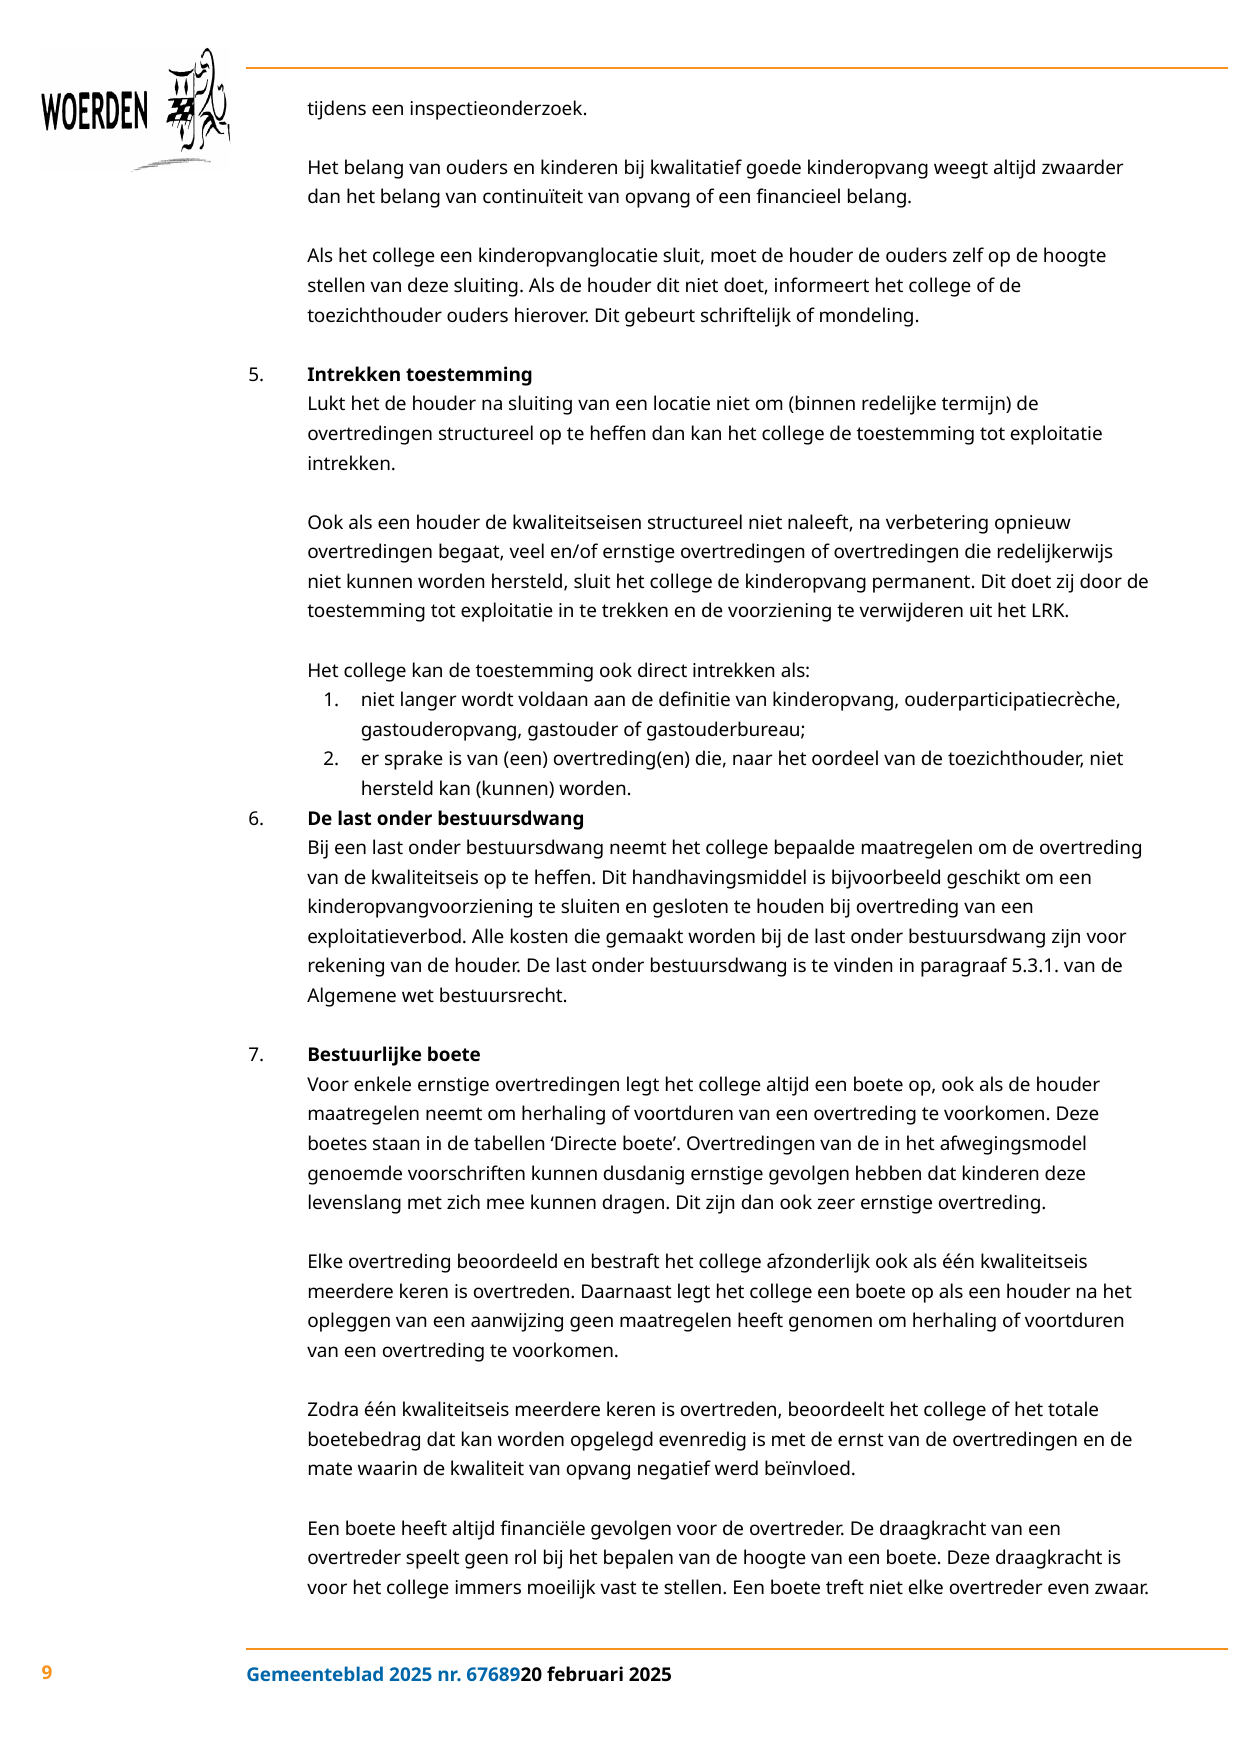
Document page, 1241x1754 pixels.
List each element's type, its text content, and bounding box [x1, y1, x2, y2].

list Ook als een houder de kwaliteitseisen structureel niet naleeft, na verbetering opnieuw overtredingen begaat, veel en/of ernstige overtredingen of overtredingen die redelijkerwijs niet kunnen worden hersteld, sluit het college de kinderopvang permanent. Dit doet zij door de toestemming tot exploitatie in te trekken en de voorziening te verwijderen uit het LRK. [248, 509, 1152, 623]
list De last onder bestuursdwang [248, 805, 1152, 831]
list Intrekken toestemming [248, 361, 1152, 387]
list Als het college een kinderopvanglocatie sluit, moet de houder de ouders zelf op de hoogte stellen van deze sluiting. Als de houder dit niet doet, informeert het college of de toezichthouder ouders hierover. Dit gebeurt schriftelijk of mondeling. [248, 243, 1152, 328]
list niet langer wordt voldaan aan de definitie van kinderopvang, ouderparticipatiecrèche, gastouderopvang, gastouder of gastouderbureau; [323, 686, 1152, 742]
picture [41, 47, 231, 172]
list Lukt het de houder na sluiting van een locatie niet om (binnen redelijke termijn) de overtredingen structureel op te heffen dan kan het college de toestemming tot exploitatie intrekken. [248, 391, 1152, 476]
list tijdens een inspectieonderzoek. [248, 95, 1152, 121]
list Een boete heeft altijd financiële gevolgen voor de overtreder. De draagkracht van een overtreder speelt geen rol bij het bepalen van de hoogte van een boete. Deze draagkracht is voor het college immers moeilijk vast te stellen. Een boete treft niet elke overtreder even zwaar. [248, 1515, 1152, 1600]
list Zodra één kwaliteitseis meerdere keren is overtreden, beoordeelt het college of het totale boetebedrag dat kan worden opgelegd evenredig is met de ernst van de overtredingen en de mate waarin de kwaliteit van opvang negatief werd beïnvloed. [248, 1396, 1152, 1481]
list Bestuurlijke boete [248, 1041, 1152, 1067]
list Bij een last onder bestuursdwang neemt het college bepaalde maatregelen om de overtreding van de kwaliteitseis op te heffen. Dit handhavingsmiddel is bijvoorbeeld geschikt om een kinderopvangvoorziening te sluiten en gesloten te houden bij overtreding van een exploitatieverbod. Alle kosten die gemaakt worden bij de last onder bestuursdwang zijn voor rekening van de houder. De last onder bestuursdwang is te vinden in paragraaf 5.3.1. van de Algemene wet bestuursrecht. [248, 834, 1152, 1008]
list Voor enkele ernstige overtredingen legt het college altijd een boete op, ook als de houder maatregelen neemt om herhaling of voortduren van een overtreding te voorkomen. Deze boetes staan in de tabellen ‘Directe boete’. Overtredingen van de in het afwegingsmodel genoemde voorschriften kunnen dusdanig ernstige gevolgen hebben dat kinderen deze levenslang met zich mee kunnen dragen. Dit zijn dan ook zeer ernstige overtreding. [248, 1071, 1152, 1215]
list Het belang van ouders en kinderen bij kwalitatief goede kinderopvang weegt altijd zwaarder dan het belang van continuïteit van opvang of een financieel belang. [248, 154, 1152, 209]
list er sprake is van (een) overtreding(en) die, naar het oordeel van de toezichthouder, niet hersteld kan (kunnen) worden. [323, 746, 1152, 801]
list Het college kan de toestemming ook direct intrekken als: [248, 657, 1152, 683]
list Elke overtreding beoordeeld en bestraft het college afzonderlijk ook als één kwaliteitseis meerdere keren is overtreden. Daarnaast legt het college een boete op als een houder na het opleggen van een aanwijzing geen maatregelen heeft genomen om herhaling of voortduren van een overtreding te voorkomen. [248, 1248, 1152, 1363]
